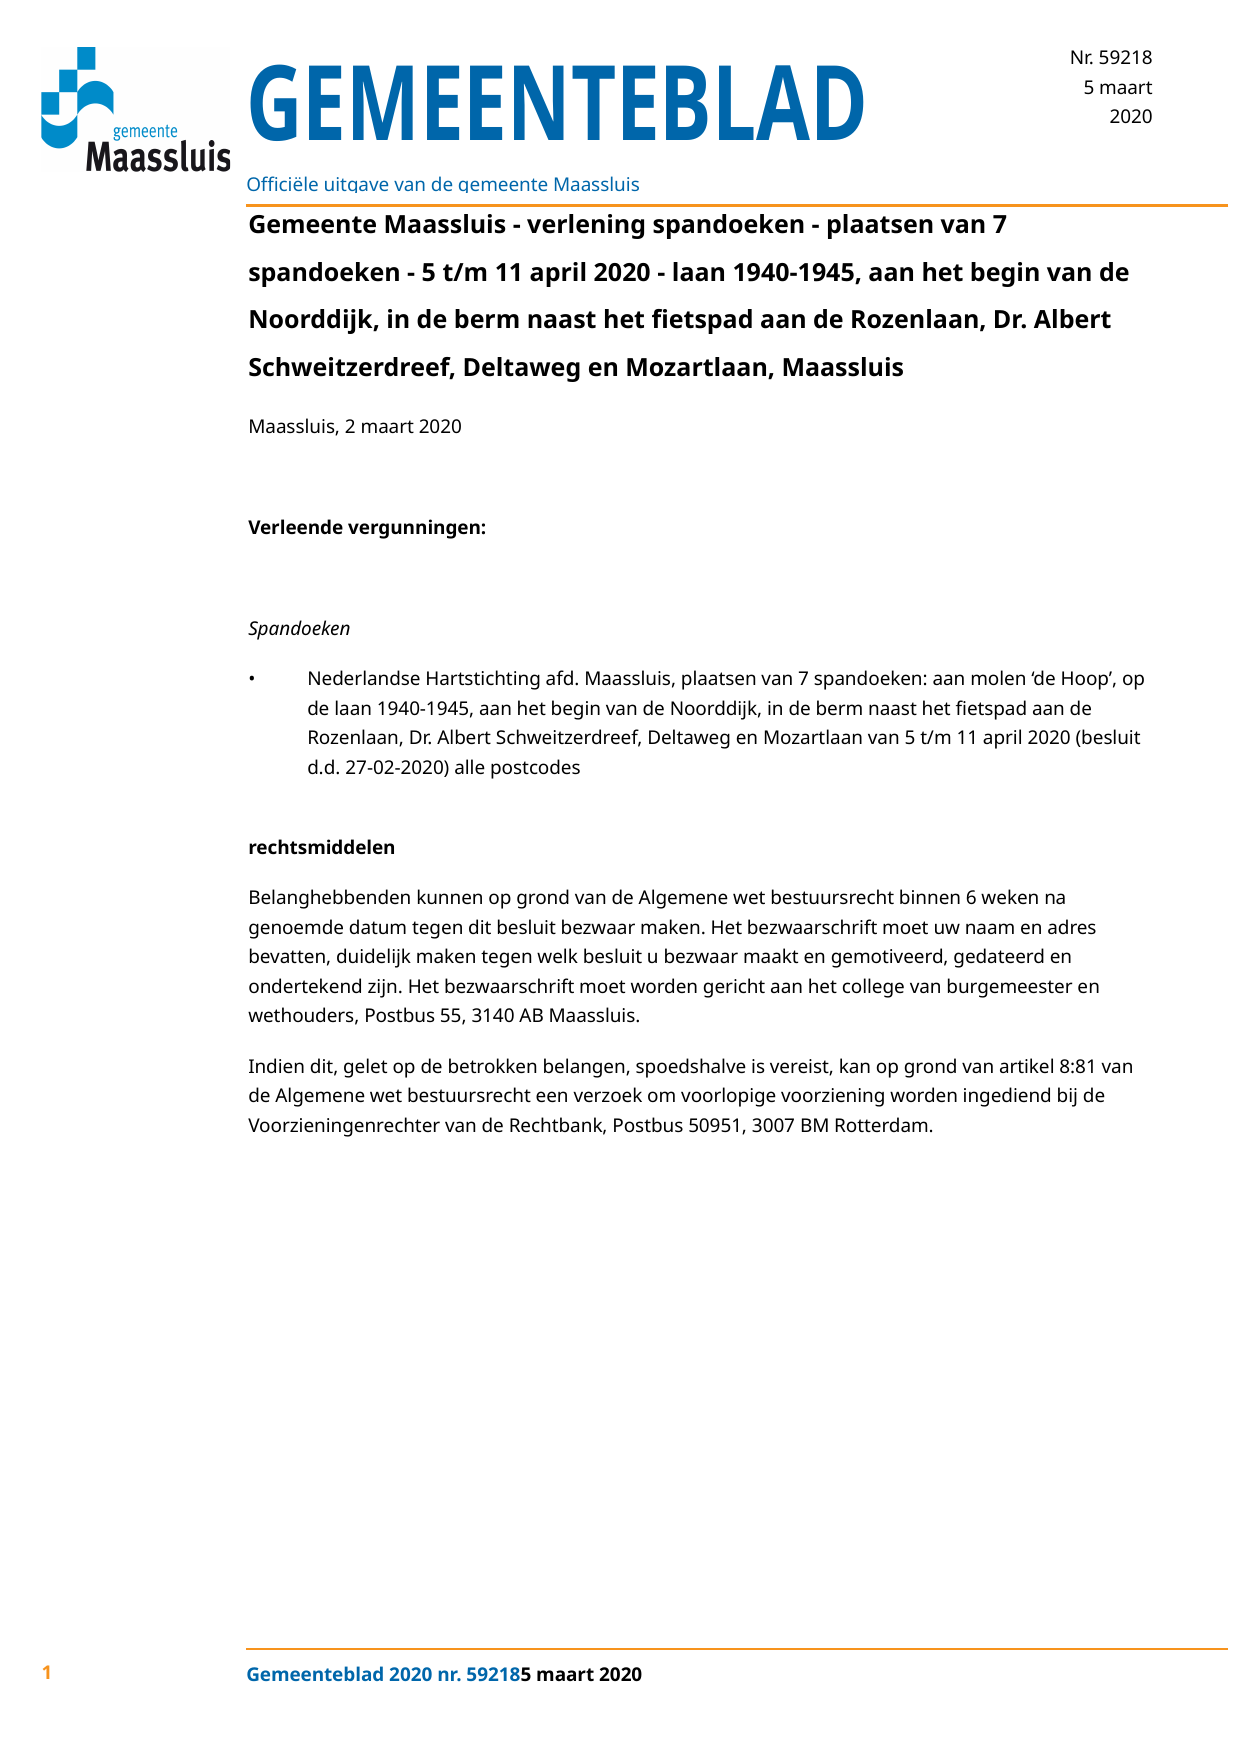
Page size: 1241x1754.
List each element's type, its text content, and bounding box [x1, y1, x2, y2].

text Belanghebbenden kunnen op grond van de Algemene wet bestuursrecht binnen 6 weken na genoemde datum tegen dit besluit bezwaar maken. Het bezwaarschrift moet uw naam en adres bevatten, duidelijk maken tegen welk besluit u bezwaar maakt en gemotiveerd, gedateerd en ondertekend zijn. Het bezwaarschrift moet worden gericht aan het college van burgemeester en wethouders, Postbus 55, 3140 AB Maassluis. [248, 884, 1152, 1028]
text Gemeente Maassluis - verlening spandoeken - plaatsen van 7 spandoeken - 5 t/m 11 april 2020 - laan 1940-1945, aan het begin van de Noorddijk, in de berm naast het fietspad aan de Rozenlaan, Dr. Albert Schweitzerdreef, Deltaweg en Mozartlaan, Maassluis [248, 207, 1152, 384]
picture [41, 47, 77, 92]
text rechtsmiddelen [248, 834, 1152, 860]
picture [41, 47, 231, 172]
text Maassluis, 2 maart 2020 [248, 413, 1152, 439]
text Verleende vergunningen: [248, 514, 1152, 540]
text Indien dit, gelet op de betrokken belangen, spoedshalve is vereist, kan op grond van artikel 8:81 van de Algemene wet bestuursrecht een verzoek om voorlopige voorziening worden ingediend bij de Voorzieningenrechter van de Rechtbank, Postbus 50951, 3007 BM Rotterdam. [248, 1053, 1152, 1138]
list Nederlandse Hartstichting afd. Maassluis, plaatsen van 7 spandoeken: aan molen ‘de Hoop’, op de laan 1940-1945, aan het begin van de Noorddijk, in de berm naast het fietspad aan de Rozenlaan, Dr. Albert Schweitzerdreef, Deltaweg en Mozartlaan van 5 t/m 11 april 2020 (besluit d.d. 27-02-2020) alle postcodes [248, 665, 1152, 780]
text Spandoeken [248, 615, 1152, 641]
